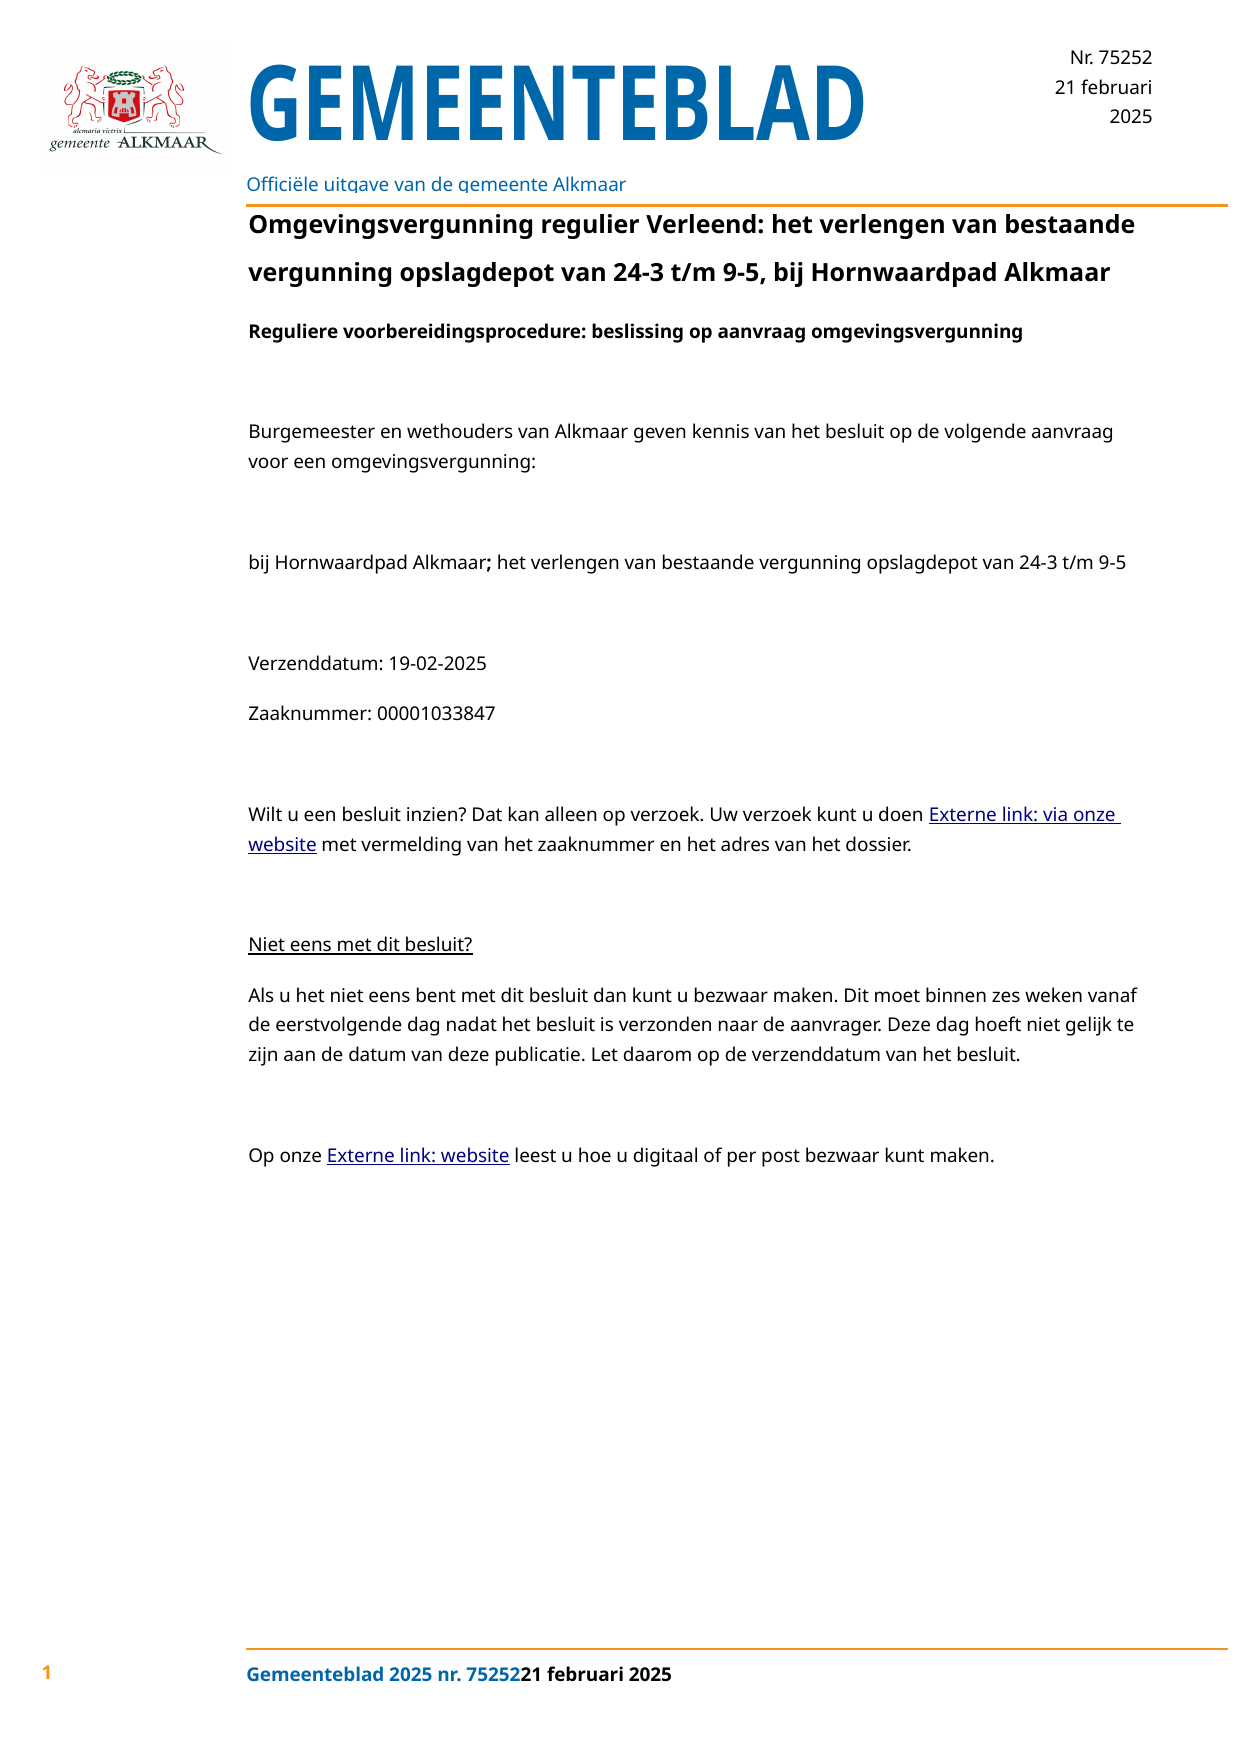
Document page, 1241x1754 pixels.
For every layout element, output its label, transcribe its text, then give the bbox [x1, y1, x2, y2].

text Wilt u een besluit inzien? Dat kan alleen op verzoek. Uw verzoek kunt u doen Externe link: via onze website met vermelding van het zaaknummer en het adres van het dossier. [248, 801, 1152, 857]
text Burgemeester en wethouders van Alkmaar geven kennis van het besluit op de volgende aanvraag voor een omgevingsvergunning: [248, 419, 1152, 474]
text Op onze Externe link: website leest u hoe u digitaal of per post bezwaar kunt maken. [248, 1142, 1152, 1168]
text Als u het niet eens bent met dit besluit dan kunt u bezwaar maken. Dit moet binnen zes weken vanaf de eerstvolgende dag nadat het besluit is verzonden naar de aanvrager. Deze dag hoeft niet gelijk te zijn aan de datum van deze publicatie. Let daarom op de verzenddatum van het besluit. [248, 982, 1152, 1067]
text Niet eens met dit besluit? [248, 932, 1152, 957]
picture [41, 47, 231, 172]
text Omgevingsvergunning regulier Verleend: het verlengen van bestaande vergunning opslagdepot van 24-3 t/m 9-5, bij Hornwaardpad Alkmaar [248, 207, 1152, 288]
text Zaaknummer: 00001033847 [248, 700, 1152, 726]
text Reguliere voorbereidingsprocedure: beslissing op aanvraag omgevingsvergunning [248, 318, 1152, 344]
text Verzenddatum: 19-02-2025 [248, 650, 1152, 676]
text bij Hornwaardpad Alkmaar; het verlengen van bestaande vergunning opslagdepot van 24-3 t/m 9-5 [248, 549, 1152, 575]
